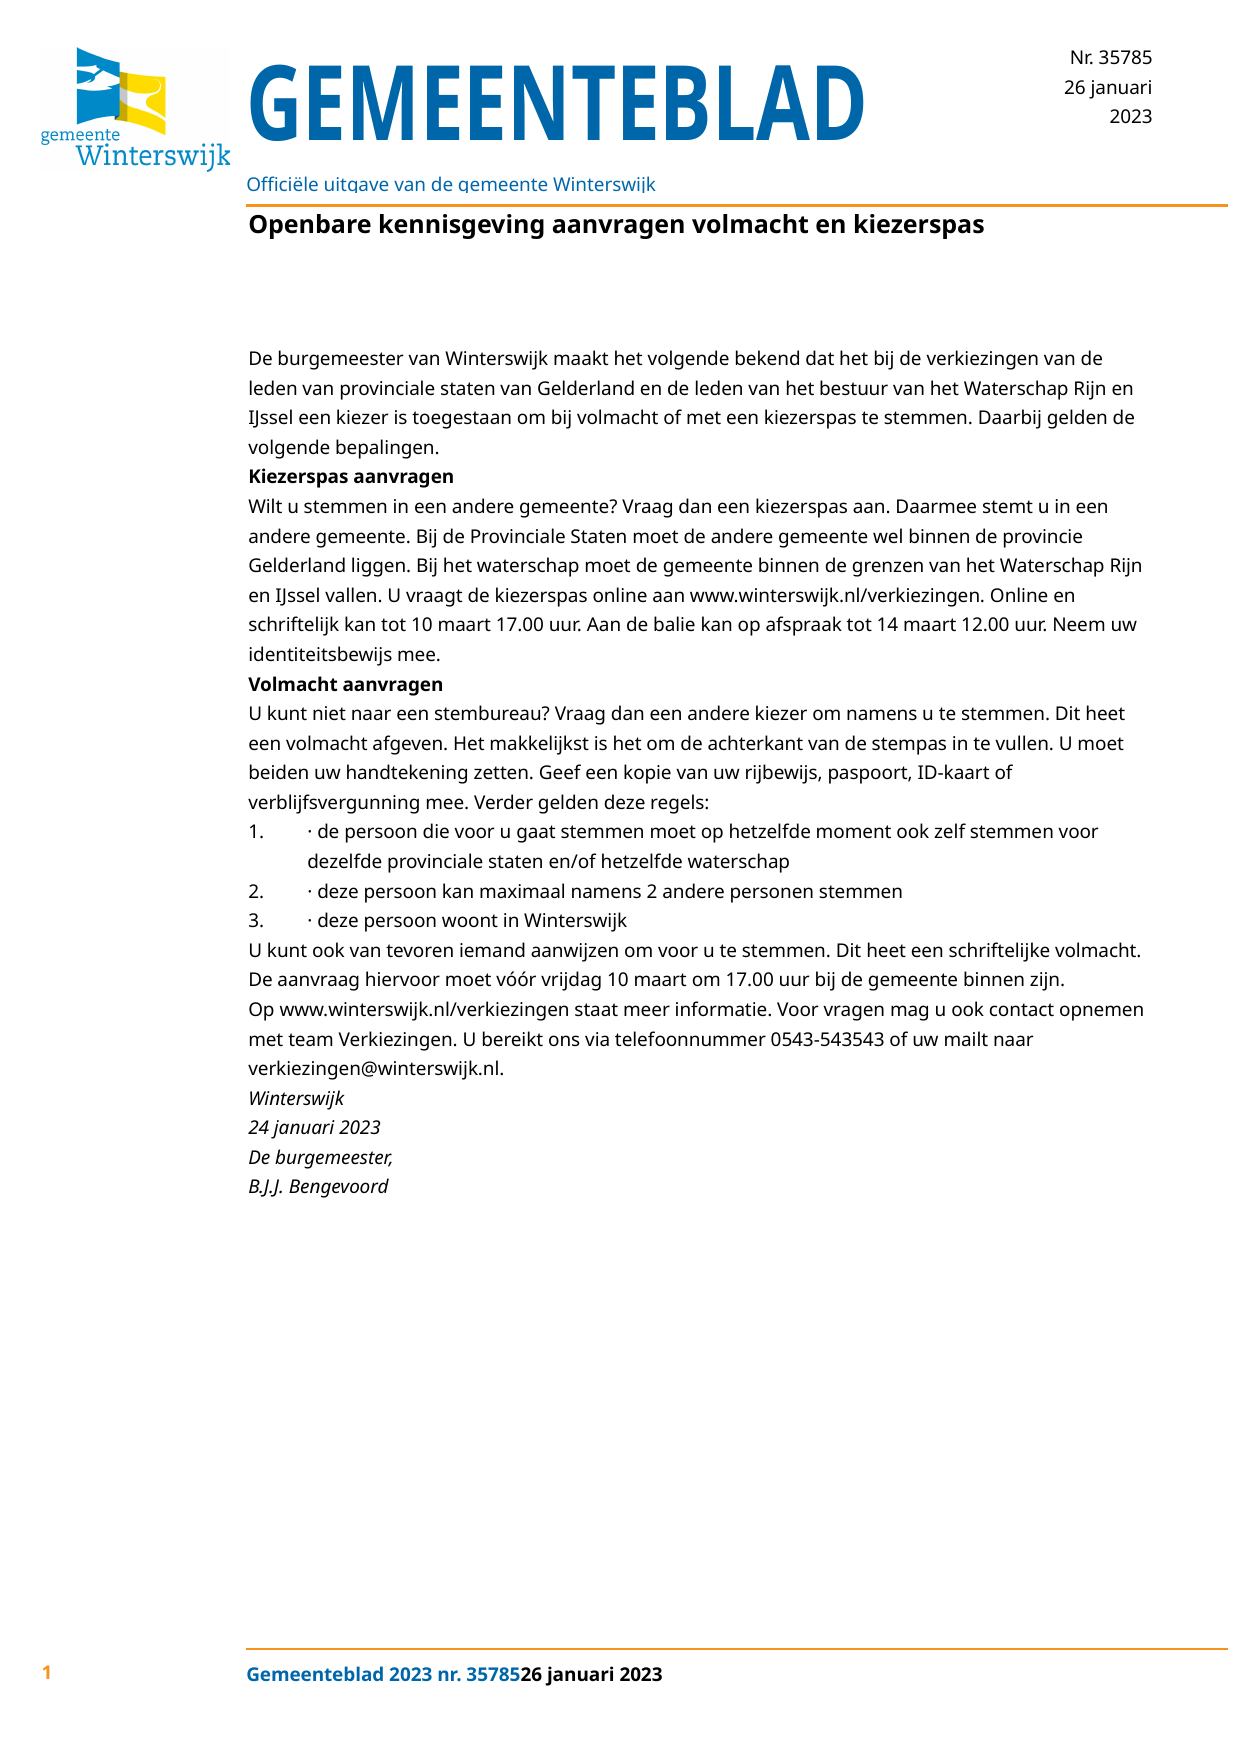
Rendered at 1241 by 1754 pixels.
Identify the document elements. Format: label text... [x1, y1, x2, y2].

text De burgemeester van Winterswijk maakt het volgende bekend dat het bij de verkiezingen van de leden van provinciale staten van Gelderland en de leden van het bestuur van het Waterschap Rijn en IJssel een kiezer is toegestaan om bij volmacht of met een kiezerspas te stemmen. Daarbij gelden de volgende bepalingen. [248, 345, 1152, 460]
text U kunt niet naar een stembureau? Vraag dan een andere kiezer om namens u te stemmen. Dit heet een volmacht afgeven. Het makkelijkst is het om de achterkant van de stempas in te vullen. U moet beiden uw handtekening zetten. Geef een kopie van uw rijbewijs, paspoort, ID-kaart of verblijfsvergunning mee. Verder gelden deze regels: [248, 700, 1152, 815]
text 24 januari 2023 [248, 1114, 1152, 1140]
list · deze persoon woont in Winterswijk [248, 907, 1152, 933]
text B.J.J. Bengevoord [248, 1174, 1152, 1199]
picture [225, 153, 231, 162]
text De burgemeester, [248, 1144, 1152, 1170]
list · deze persoon kan maximaal namens 2 andere personen stemmen [248, 878, 1152, 903]
picture [41, 47, 231, 172]
text Wilt u stemmen in een andere gemeente? Vraag dan een kiezerspas aan. Daarmee stemt u in een andere gemeente. Bij de Provinciale Staten moet de andere gemeente wel binnen de provincie Gelderland liggen. Bij het waterschap moet de gemeente binnen de grenzen van het Waterschap Rijn en IJssel vallen. U vraagt de kiezerspas online aan www.winterswijk.nl/verkiezingen. Online en schriftelijk kan tot 10 maart 17.00 uur. Aan de balie kan op afspraak tot 14 maart 12.00 uur. Neem uw identiteitsbewijs mee. [248, 493, 1152, 667]
text Openbare kennisgeving aanvragen volmacht en kiezerspas [248, 207, 1152, 241]
text Volmacht aanvragen [248, 671, 1152, 696]
text U kunt ook van tevoren iemand aanwijzen om voor u te stemmen. Dit heet een schriftelijke volmacht. De aanvraag hiervoor moet vóór vrijdag 10 maart om 17.00 uur bij de gemeente binnen zijn. [248, 937, 1152, 992]
text Kiezerspas aanvragen [248, 464, 1152, 489]
text Op www.winterswijk.nl/verkiezingen staat meer informatie. Voor vragen mag u ook contact opnemen met team Verkiezingen. U bereikt ons via telefoonnummer 0543-543543 of uw mailt naar verkiezingen@winterswijk.nl. [248, 996, 1152, 1081]
text Winterswijk [248, 1085, 1152, 1111]
list · de persoon die voor u gaat stemmen moet op hetzelfde moment ook zelf stemmen voor dezelfde provinciale staten en/of hetzelfde waterschap [248, 819, 1152, 874]
